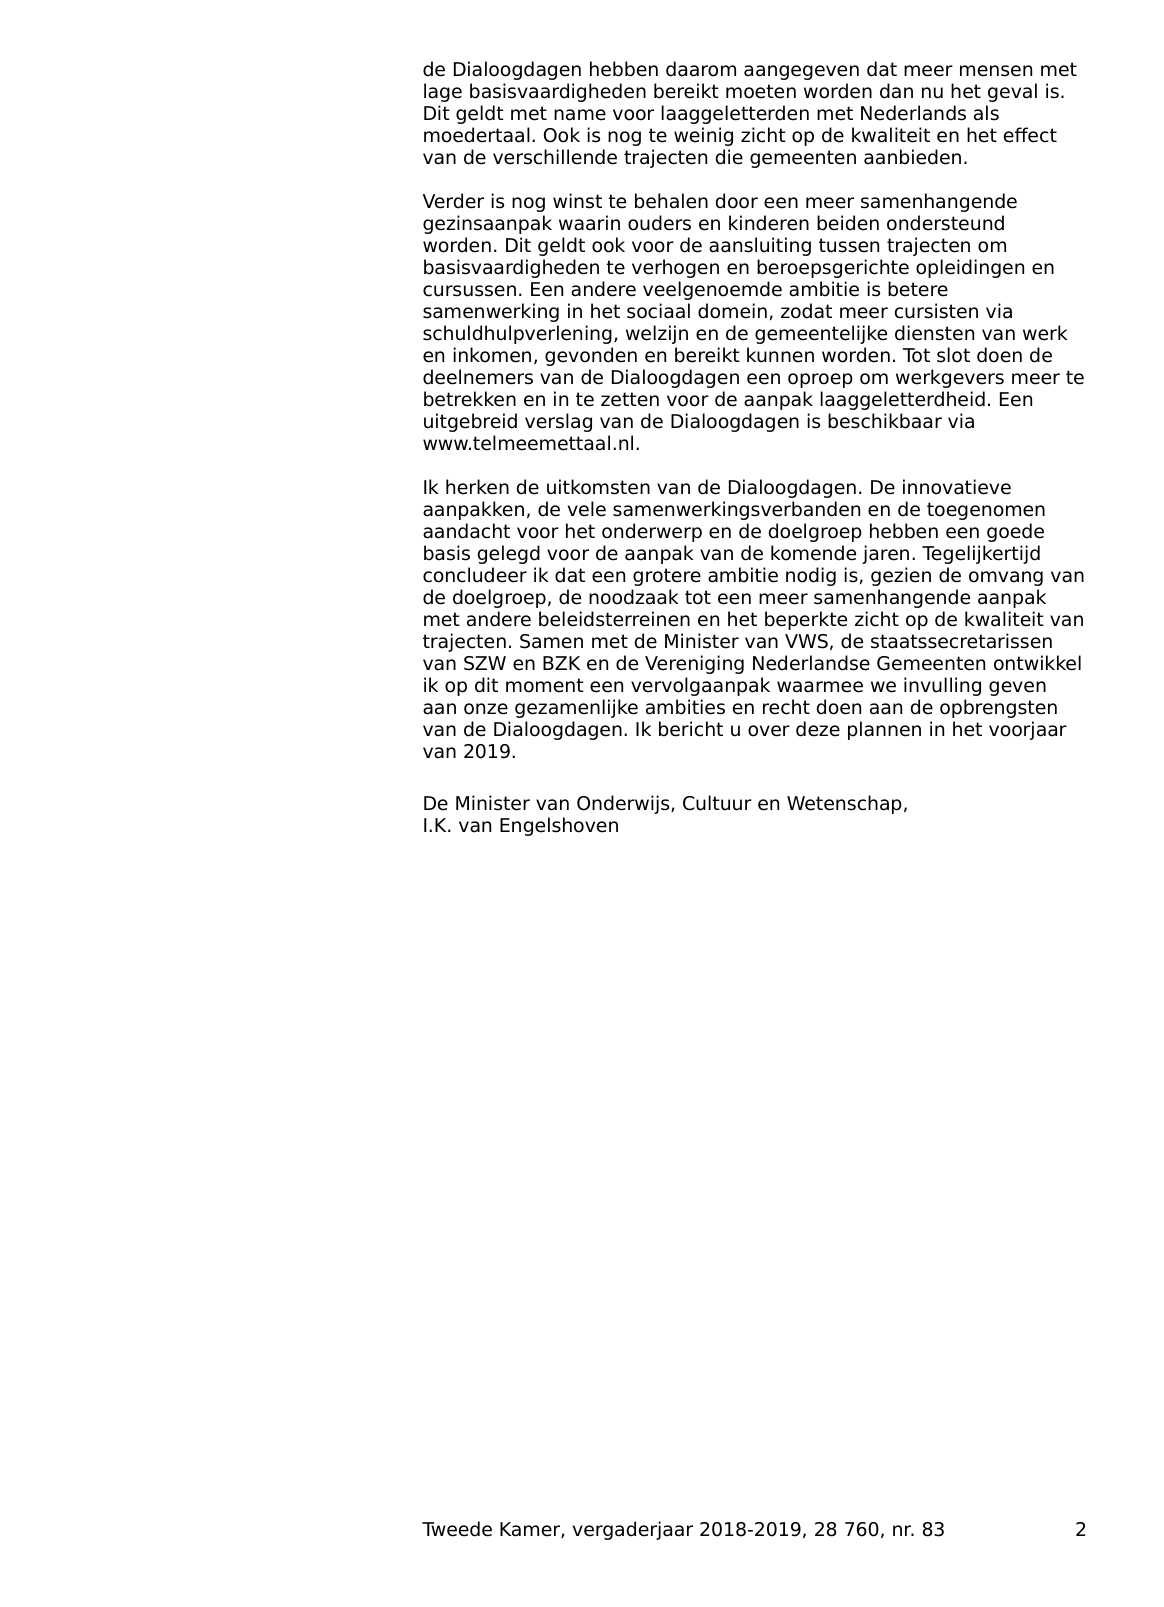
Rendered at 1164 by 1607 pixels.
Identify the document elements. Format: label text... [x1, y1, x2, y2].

text De Minister van Onderwijs, Cultuur en Wetenschap, I.K. van Engelshoven [422, 793, 1087, 837]
text Verder is nog winst te behalen door een meer samenhangende gezinsaanpak waarin ouders en kinderen beiden ondersteund worden. Dit geldt ook voor de aansluiting tussen trajecten om basisvaardigheden te verhogen en beroepsgerichte opleidingen en cursussen. Een andere veelgenoemde ambitie is betere samenwerking in het sociaal domein, zodat meer cursisten via schuldhulpverlening, welzijn en de gemeentelijke diensten van werk en inkomen, gevonden en bereikt kunnen worden. Tot slot doen de deelnemers van de Dialoogdagen een oproep om werkgevers meer te betrekken en in te zetten voor de aanpak laaggeletterdheid. Een uitgebreid verslag van de Dialoogdagen is beschikbaar via www.telmeemettaal.nl. [422, 191, 1087, 455]
text Ik herken de uitkomsten van de Dialoogdagen. De innovatieve aanpakken, de vele samenwerkingsverbanden en de toegenomen aandacht voor het onderwerp en de doelgroep hebben een goede basis gelegd voor de aanpak van de komende jaren. Tegelijkertijd concludeer ik dat een grotere ambitie nodig is, gezien de omvang van de doelgroep, de noodzaak tot een meer samenhangende aanpak met andere beleidsterreinen en het beperkte zicht op de kwaliteit van trajecten. Samen met de Minister van VWS, de staatssecretarissen van SZW en BZK en de Vereniging Nederlandse Gemeenten ontwikkel ik op dit moment een vervolgaanpak waarmee we invulling geven aan onze gezamenlijke ambities en recht doen aan de opbrengsten van de Dialoogdagen. Ik bericht u over deze plannen in het voorjaar van 2019. [422, 477, 1087, 763]
text de Dialoogdagen hebben daarom aangegeven dat meer mensen met lage basisvaardigheden bereikt moeten worden dan nu het geval is. Dit geldt met name voor laaggeletterden met Nederlands als moedertaal. Ook is nog te weinig zicht op de kwaliteit en het effect van de verschillende trajecten die gemeenten aanbieden. [422, 59, 1087, 169]
